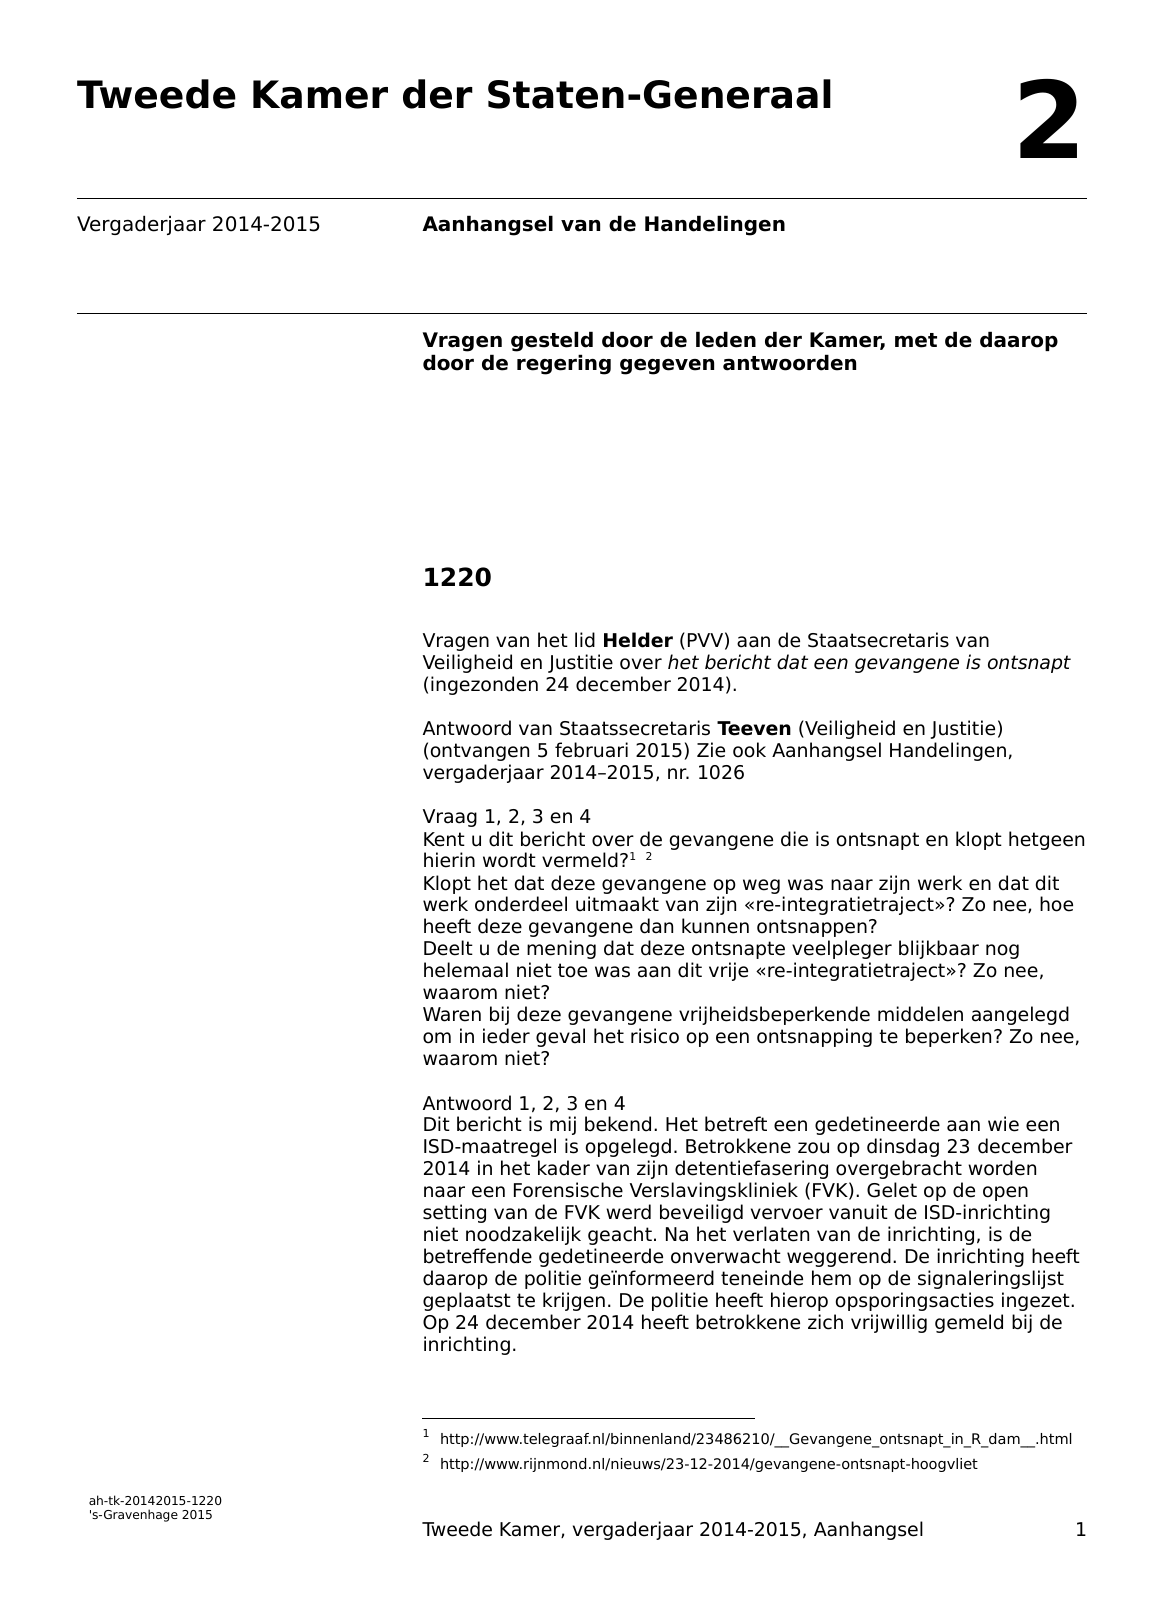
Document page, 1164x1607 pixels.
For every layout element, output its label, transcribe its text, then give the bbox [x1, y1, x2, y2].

text 1220 [422, 563, 1087, 592]
text 's-Gravenhage 2015 [88, 1508, 323, 1522]
text Dit bericht is mij bekend. Het betreft een gedetineerde aan wie een ISD-maatregel is opgelegd. Betrokkene zou op dinsdag 23 december 2014 in het kader van zijn detentiefasering overgebracht worden naar een Forensische Verslavingskliniek (FVK). Gelet op de open setting van de FVK werd beveiligd vervoer vanuit de ISD-inrichting niet noodzakelijk geacht. Na het verlaten van de inrichting, is de betreffende gedetineerde onverwacht weggerend. De inrichting heeft daarop de politie geïnformeerd teneinde hem op de signaleringslijst geplaatst te krijgen. De politie heeft hierop opsporingsacties ingezet. Op 24 december 2014 heeft betrokkene zich vrijwillig gemeld bij de inrichting. [422, 1114, 1087, 1356]
text Vragen van het lid Helder (PVV) aan de Staatsecretaris van Veiligheid en Justitie over het bericht dat een gevangene is ontsnapt (ingezonden 24 december 2014). [422, 630, 1087, 696]
table_cell [77, 314, 422, 375]
text Antwoord van Staatssecretaris Teeven (Veiligheid en Justitie) (ontvangen 5 februari 2015) Zie ook Aanhangsel Handelingen, vergaderjaar 2014–2015, nr. 1026 [422, 718, 1087, 784]
text Waren bij deze gevangene vrijheidsbeperkende middelen aangelegd om in ieder geval het risico op een ontsnapping te beperken? Zo nee, waarom niet? [422, 1004, 1087, 1070]
text Deelt u de mening dat deze ontsnapte veelpleger blijkbaar nog helemaal niet toe was aan dit vrije «re-integratietraject»? Zo nee, waarom niet? [422, 938, 1087, 1004]
table_cell Aanhangsel van de Handelingen [422, 199, 1087, 313]
table_header 2 [886, 59, 1087, 198]
text http://www.rijnmond.nl/nieuws/23-12-2014/gevangene-ontsnapt-hoogvliet [422, 1452, 1087, 1474]
text Kent u dit bericht over de gevangene die is ontsnapt en klopt hetgeen hierin wordt vermeld? [422, 828, 1087, 872]
table_cell Vragen gesteld door de leden der Kamer, met de daarop door de regering gegeven antwoorden [422, 314, 1087, 375]
table_cell Vergaderjaar 2014-2015 [77, 199, 422, 313]
table_header Tweede Kamer der Staten-Generaal [77, 59, 886, 198]
text Klopt het dat deze gevangene op weg was naar zijn werk en dat dit werk onderdeel uitmaakt van zijn «re-integratietraject»? Zo nee, hoe heeft deze gevangene dan kunnen ontsnappen? [422, 872, 1087, 938]
text Antwoord 1, 2, 3 en 4 [422, 1092, 1087, 1114]
text http://www.telegraaf.nl/binnenland/23486210/__Gevangene_ontsnapt_in_R_dam__.html [422, 1427, 1087, 1449]
text ah-tk-20142015-1220 [88, 1494, 323, 1508]
text Vraag 1, 2, 3 en 4 [422, 806, 1087, 828]
